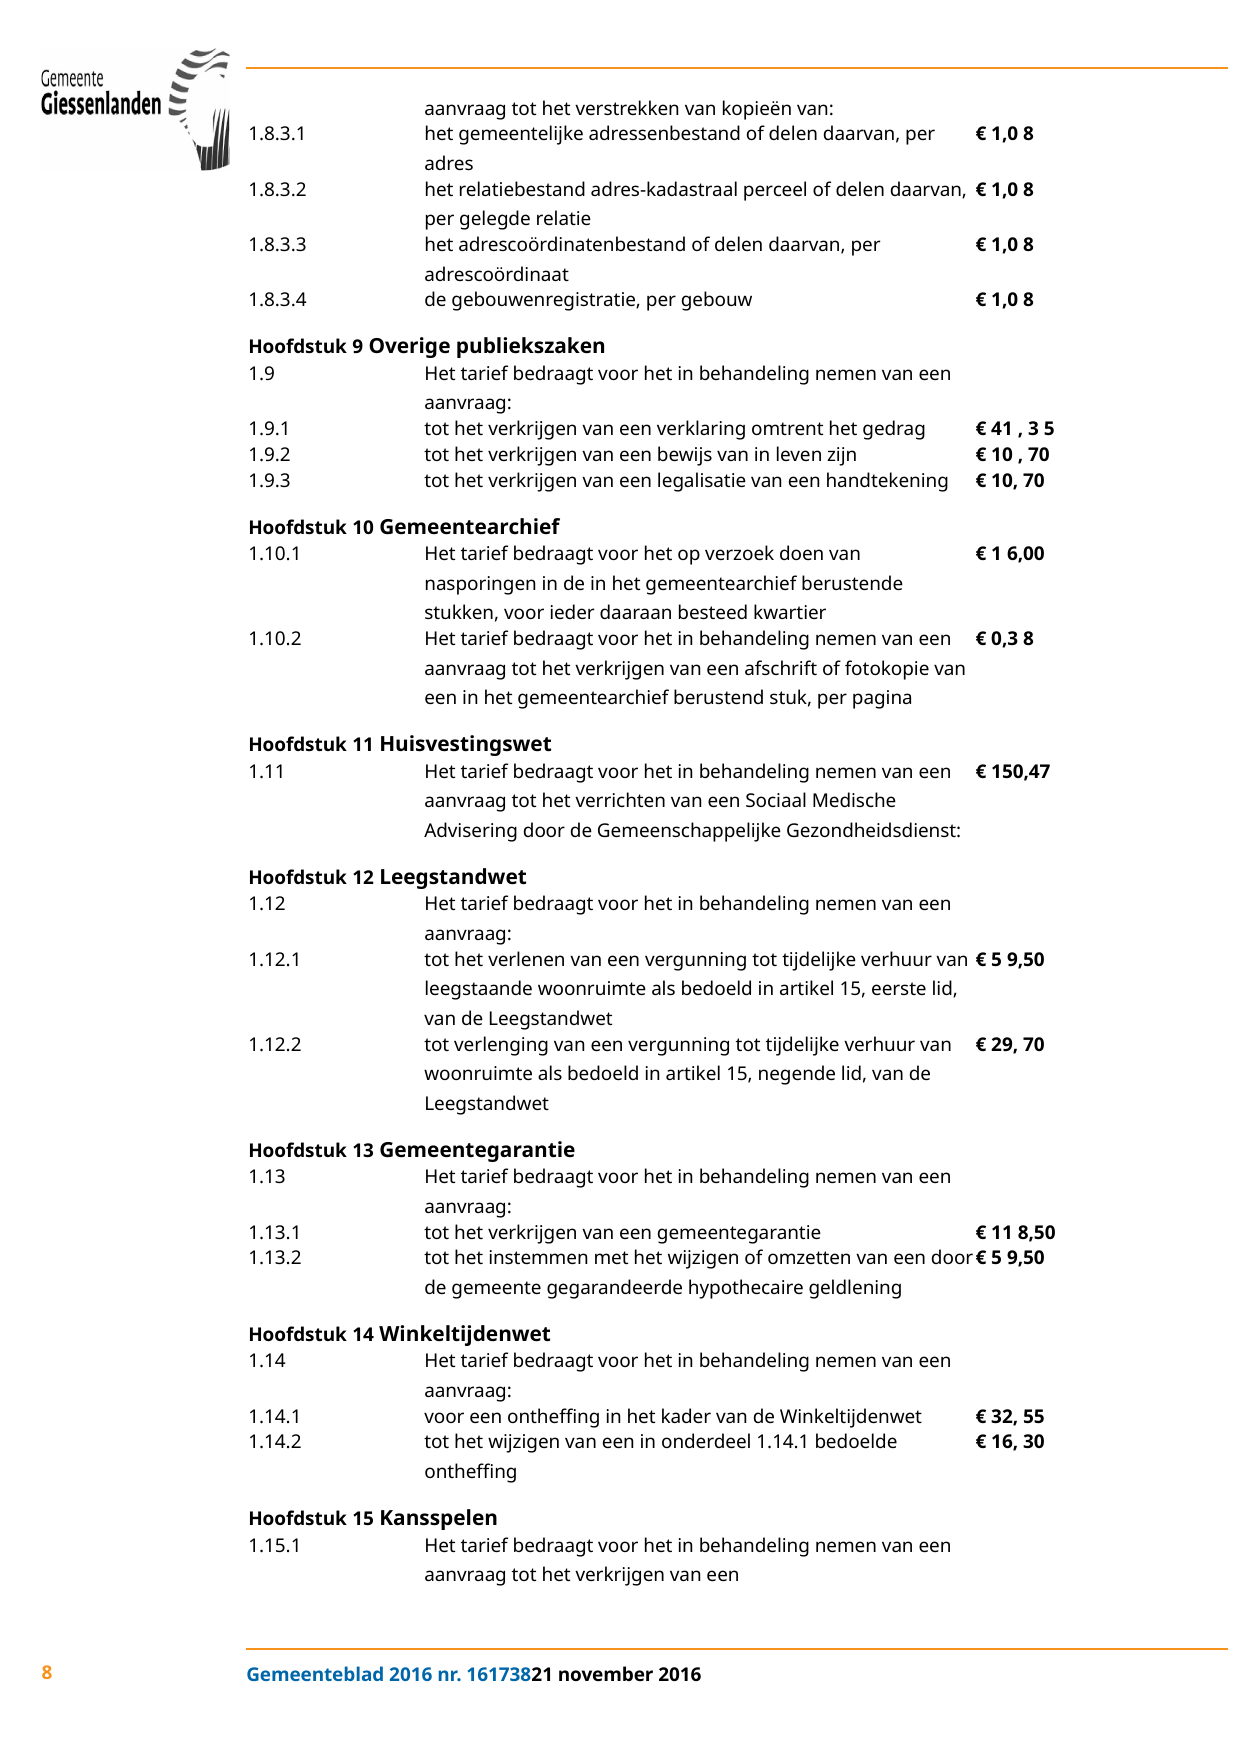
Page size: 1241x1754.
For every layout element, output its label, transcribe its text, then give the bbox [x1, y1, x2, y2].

table_cell € 10, 70 [975, 467, 1152, 492]
table_header [975, 360, 1152, 415]
table_header Het tarief bedraagt voor het in behandeling nemen van een aanvraag tot het verkrijgen van een [424, 1532, 975, 1587]
table_cell € 1,0 8 [975, 286, 1152, 312]
table_cell € 1,0 8 [975, 121, 1152, 176]
table_cell € 29, 70 [975, 1031, 1152, 1116]
table_header 1.12 [248, 891, 424, 946]
picture [41, 47, 231, 172]
table_header Het tarief bedraagt voor het in behandeling nemen van een aanvraag: [424, 1164, 975, 1219]
table_cell tot het verlenen van een vergunning tot tijdelijke verhuur van leegstaande woonruimte als bedoeld in artikel 15, eerste lid, van de Leegstandwet [424, 946, 975, 1031]
table_cell het adrescoördinatenbestand of delen daarvan, per adrescoördinaat [424, 231, 975, 286]
table_cell voor een ontheffing in het kader van de Winkeltijdenwet [424, 1403, 975, 1429]
table_cell het relatiebestand adres-kadastraal perceel of delen daarvan, per gelegde relatie [424, 176, 975, 231]
table_cell tot het verkrijgen van een verklaring omtrent het gedrag [424, 415, 975, 441]
table_header Het tarief bedraagt voor het op verzoek doen van nasporingen in de in het gemeentearchief berustende stukken, voor ieder daaraan besteed kwartier [424, 540, 975, 625]
table_cell € 11 8,50 [975, 1219, 1152, 1244]
table_cell [248, 95, 424, 121]
table_header Het tarief bedraagt voor het in behandeling nemen van een aanvraag: [424, 360, 975, 415]
table_header 1.9 [248, 360, 424, 415]
table_cell 1.8.3.1 [248, 121, 424, 176]
table_header [975, 1348, 1152, 1403]
table_header [975, 1532, 1152, 1587]
table_cell 1.13.1 [248, 1219, 424, 1244]
table_header 1.11 [248, 758, 424, 843]
text Hoofdstuk 13 Gemeentegarantie [248, 1135, 1152, 1163]
table_cell € 1,0 8 [975, 176, 1152, 231]
table_cell € 0,3 8 [975, 625, 1152, 710]
text Hoofdstuk 12 Leegstandwet [248, 862, 1152, 891]
table_header 1.10.1 [248, 540, 424, 625]
table_cell € 1,0 8 [975, 231, 1152, 286]
table_cell 1.14.2 [248, 1429, 424, 1484]
table_cell € 41 , 3 5 [975, 415, 1152, 441]
table_header 1.13 [248, 1164, 424, 1219]
table_cell Het tarief bedraagt voor het in behandeling nemen van een aanvraag tot het verkrijgen van een afschrift of fotokopie van een in het gemeentearchief berustend stuk, per pagina [424, 625, 975, 710]
table_cell € 32, 55 [975, 1403, 1152, 1429]
table_cell het gemeentelijke adressenbestand of delen daarvan, per adres [424, 121, 975, 176]
table_header [975, 1164, 1152, 1219]
table_cell 1.8.3.4 [248, 286, 424, 312]
text Hoofdstuk 9 Overige publiekszaken [248, 331, 1152, 360]
table_header 1.15.1 [248, 1532, 424, 1587]
text Hoofdstuk 11 Huisvestingswet [248, 729, 1152, 758]
text Hoofdstuk 10 Gemeentearchief [248, 512, 1152, 540]
table_cell tot het wijzigen van een in onderdeel 1.14.1 bedoelde ontheffing [424, 1429, 975, 1484]
table_cell € 5 9,50 [975, 1245, 1152, 1300]
table_cell 1.12.2 [248, 1031, 424, 1116]
table_cell 1.8.3.2 [248, 176, 424, 231]
table_cell tot het verkrijgen van een gemeentegarantie [424, 1219, 975, 1244]
table_cell 1.8.3.3 [248, 231, 424, 286]
table_header Het tarief bedraagt voor het in behandeling nemen van een aanvraag: [424, 1348, 975, 1403]
table_cell tot het verkrijgen van een bewijs van in leven zijn [424, 441, 975, 467]
table_cell tot verlenging van een vergunning tot tijdelijke verhuur van woonruimte als bedoeld in artikel 15, negende lid, van de Leegstandwet [424, 1031, 975, 1116]
table_cell tot het instemmen met het wijzigen of omzetten van een door de gemeente gegarandeerde hypothecaire geldlening [424, 1245, 975, 1300]
table_header [975, 891, 1152, 946]
table_header Het tarief bedraagt voor het in behandeling nemen van een aanvraag tot het verrichten van een Sociaal Medische Advisering door de Gemeenschappelijke Gezondheidsdienst: [424, 758, 975, 843]
table_cell 1.9.1 [248, 415, 424, 441]
table_cell 1.12.1 [248, 946, 424, 1031]
table_header 1.14 [248, 1348, 424, 1403]
table_cell [975, 95, 1152, 121]
table_cell de gebouwenregistratie, per gebouw [424, 286, 975, 312]
table_cell 1.9.3 [248, 467, 424, 492]
table_cell tot het verkrijgen van een legalisatie van een handtekening [424, 467, 975, 492]
table_cell 1.14.1 [248, 1403, 424, 1429]
table_header € 1 6,00 [975, 540, 1152, 625]
table_header € 150,47 [975, 758, 1152, 843]
text Hoofdstuk 14 Winkeltijdenwet [248, 1319, 1152, 1348]
table_cell aanvraag tot het verstrekken van kopieën van: [424, 95, 975, 121]
table_cell € 5 9,50 [975, 946, 1152, 1031]
text Hoofdstuk 15 Kansspelen [248, 1503, 1152, 1532]
table_cell 1.9.2 [248, 441, 424, 467]
table_header Het tarief bedraagt voor het in behandeling nemen van een aanvraag: [424, 891, 975, 946]
table_cell € 10 , 70 [975, 441, 1152, 467]
table_cell 1.13.2 [248, 1245, 424, 1300]
table_cell € 16, 30 [975, 1429, 1152, 1484]
table_cell 1.10.2 [248, 625, 424, 710]
